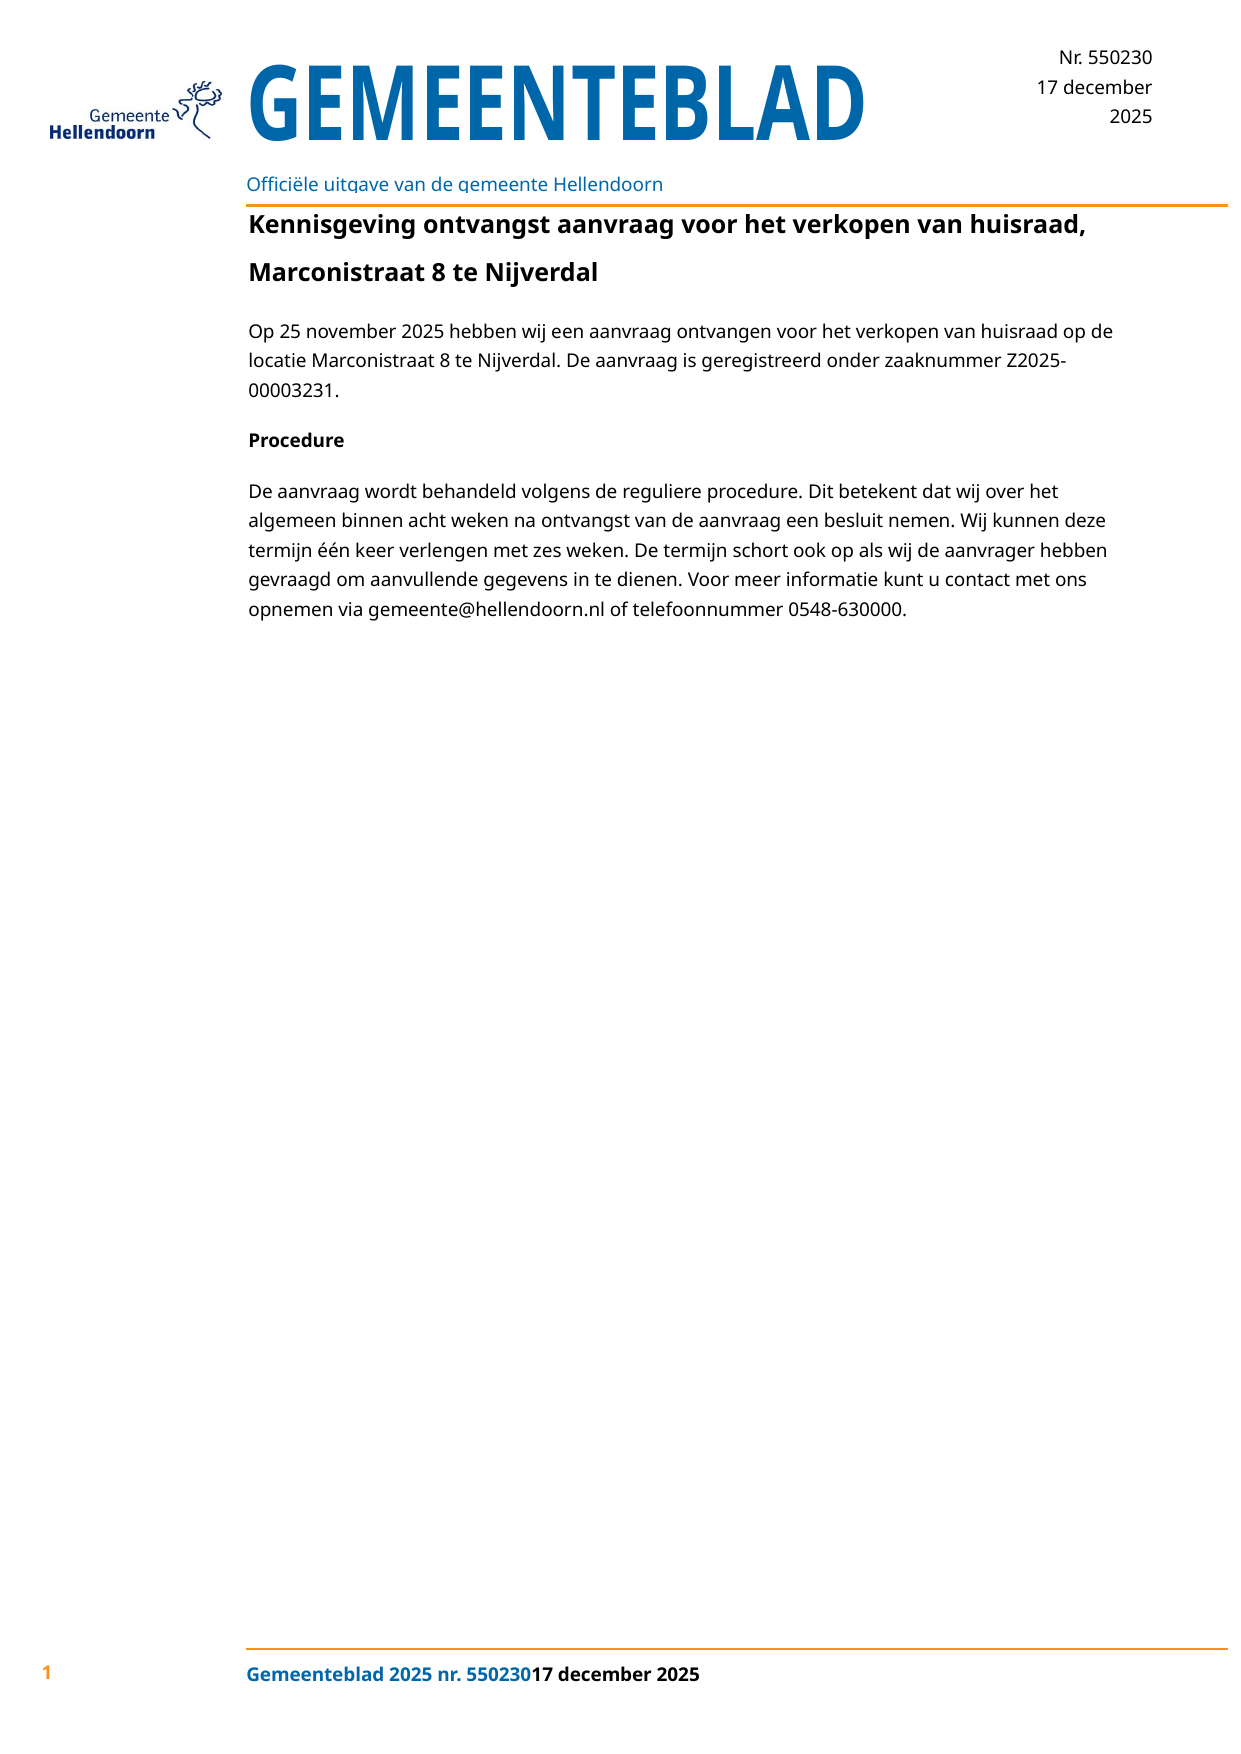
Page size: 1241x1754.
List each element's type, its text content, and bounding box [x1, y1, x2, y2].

text De aanvraag wordt behandeld volgens de reguliere procedure. Dit betekent dat wij over het algemeen binnen acht weken na ontvangst van de aanvraag een besluit nemen. Wij kunnen deze termijn één keer verlengen met zes weken. De termijn schort ook op als wij de aanvrager hebben gevraagd om aanvullende gegevens in te dienen. Voor meer informatie kunt u contact met ons opnemen via gemeente@hellendoorn.nl of telefoonnummer 0548-630000. [248, 478, 1152, 622]
text Kennisgeving ontvangst aanvraag voor het verkopen van huisraad, Marconistraat 8 te Nijverdal [248, 207, 1152, 288]
text Procedure [248, 427, 1152, 453]
text Op 25 november 2025 hebben wij een aanvraag ontvangen voor het verkopen van huisraad op de locatie Marconistraat 8 te Nijverdal. De aanvraag is geregistreerd onder zaaknummer Z2025-00003231. [248, 318, 1152, 403]
picture [41, 47, 231, 172]
